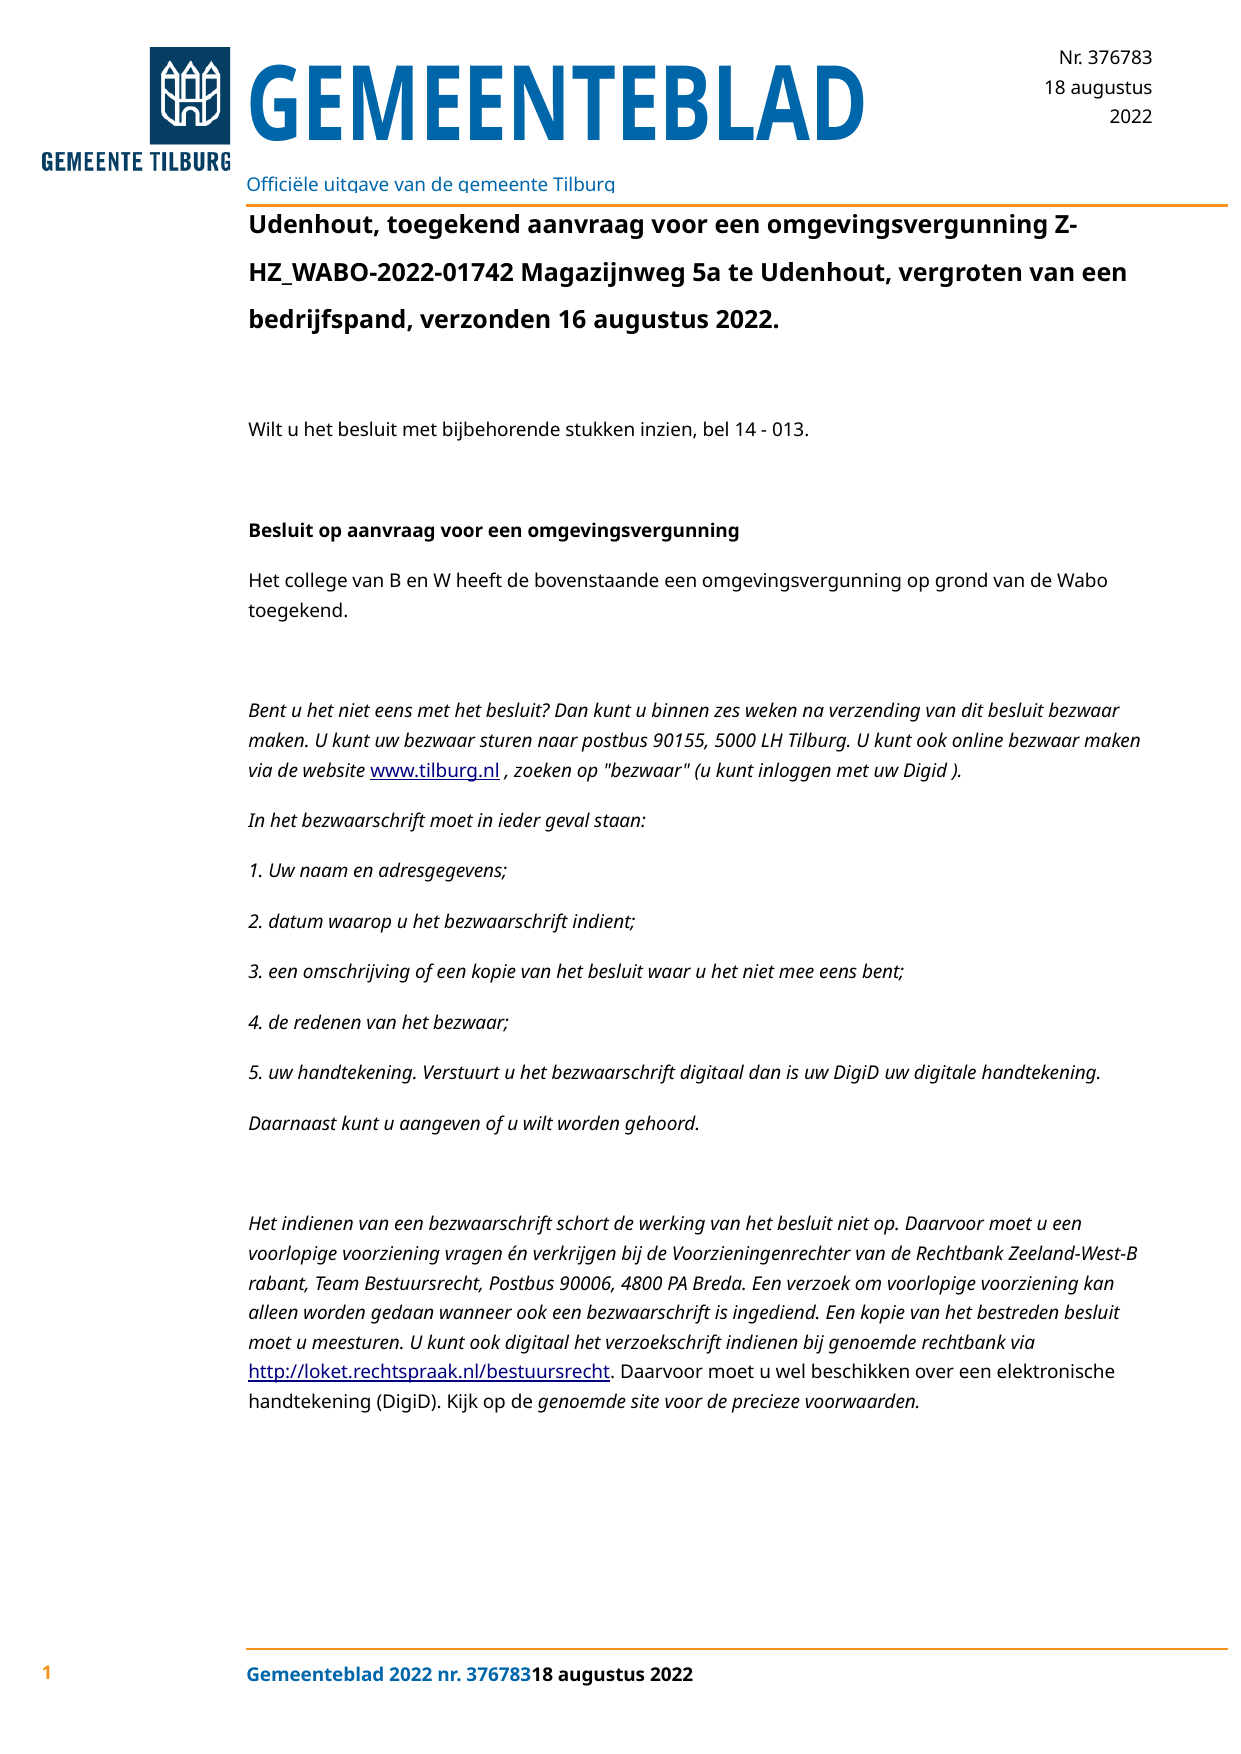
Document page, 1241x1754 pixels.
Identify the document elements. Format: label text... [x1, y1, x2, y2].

text 5. uw handtekening. Verstuurt u het bezwaarschrift digitaal dan is uw DigiD uw digitale handtekening. [248, 1059, 1152, 1085]
text Wilt u het besluit met bijbehorende stukken inzien, bel 14 - 013. [248, 416, 1152, 442]
text Besluit op aanvraag voor een omgevingsvergunning [248, 517, 1152, 542]
text 1. Uw naam en adresgegevens; [248, 858, 1152, 883]
text 3. een omschrijving of een kopie van het besluit waar u het niet mee eens bent; [248, 958, 1152, 984]
picture [41, 47, 231, 172]
text Daarnaast kunt u aangeven of u wilt worden gehoord. [248, 1110, 1152, 1135]
text Het indienen van een bezwaarschrift schort de werking van het besluit niet op. Daarvoor moet u een voorlopige voorziening vragen én verkrijgen bij de Voorzieningenrechter van de Rechtbank Zeeland-West-B rabant, Team Bestuursrecht, Postbus 90006, 4800 PA Breda. Een verzoek om voorlopige voorziening kan alleen worden gedaan wanneer ook een bezwaarschrift is ingediend. Een kopie van het bestreden besluit moet u meesturen. U kunt ook digitaal het verzoekschrift indienen bij genoemde rechtbank via http://loket.rechtspraak.nl/bestuursrecht. Daarvoor moet u wel beschikken over een elektronische handtekening (DigiD). Kijk op de genoemde site voor de precieze voorwaarden. [248, 1211, 1152, 1414]
text Udenhout, toegekend aanvraag voor een omgevingsvergunning Z-HZ_WABO-2022-01742 Magazijnweg 5a te Udenhout, vergroten van een bedrijfspand, verzonden 16 augustus 2022. [248, 207, 1152, 336]
text Het college van B en W heeft de bovenstaande een omgevingsvergunning op grond van de Wabo toegekend. [248, 567, 1152, 622]
text 4. de redenen van het bezwaar; [248, 1009, 1152, 1034]
text Bent u het niet eens met het besluit? Dan kunt u binnen zes weken na verzending van dit besluit bezwaar maken. U kunt uw bezwaar sturen naar postbus 90155, 5000 LH Tilburg. U kunt ook online bezwaar maken via de website www.tilburg.nl , zoeken op "bezwaar" (u kunt inloggen met uw Digid ). [248, 698, 1152, 782]
text In het bezwaarschrift moet in ieder geval staan: [248, 807, 1152, 833]
text 2. datum waarop u het bezwaarschrift indient; [248, 908, 1152, 934]
